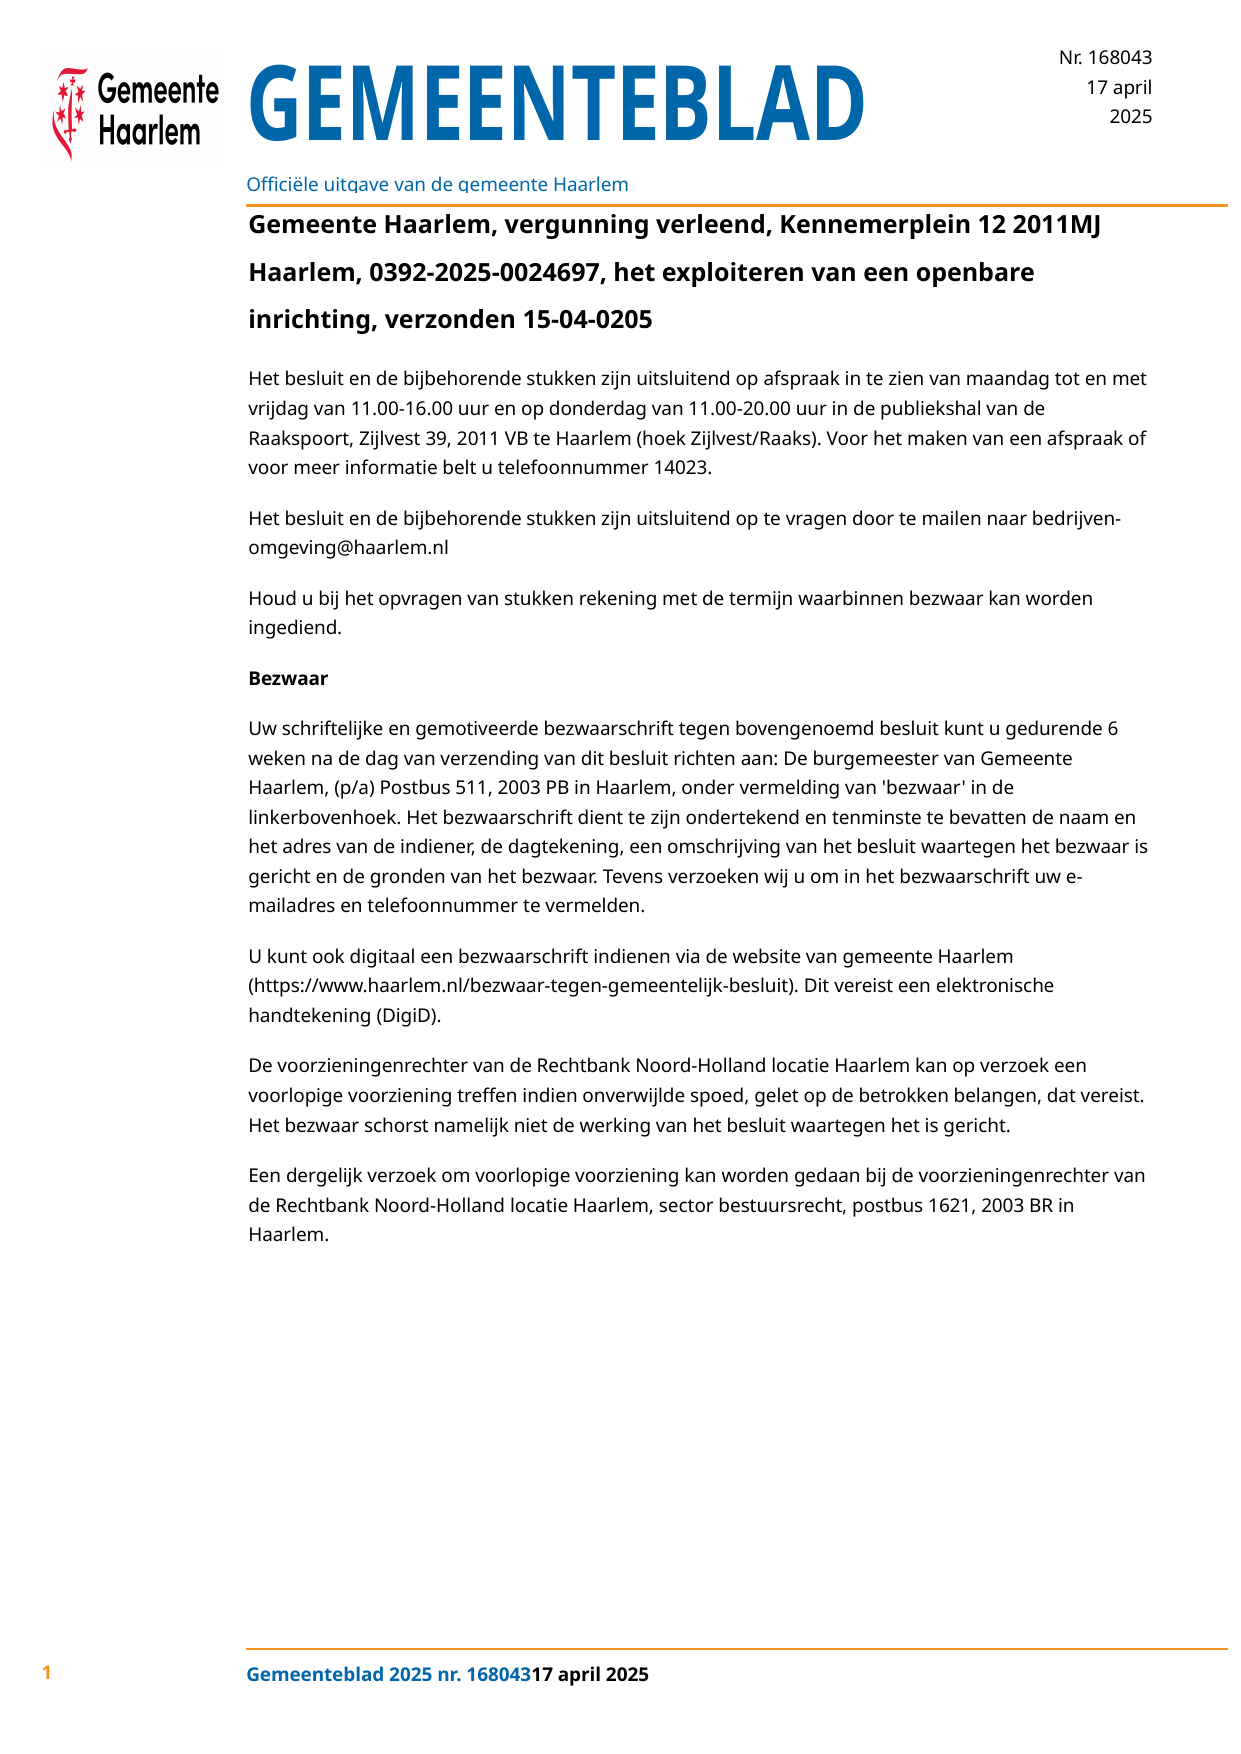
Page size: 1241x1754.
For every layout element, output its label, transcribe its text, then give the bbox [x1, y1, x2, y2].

text Een dergelijk verzoek om voorlopige voorziening kan worden gedaan bij de voorzieningenrechter van de Rechtbank Noord-Holland locatie Haarlem, sector bestuursrecht, postbus 1621, 2003 BR in Haarlem. [248, 1162, 1152, 1247]
text Uw schriftelijke en gemotiveerde bezwaarschrift tegen bovengenoemd besluit kunt u gedurende 6 weken na de dag van verzending van dit besluit richten aan: De burgemeester van Gemeente Haarlem, (p/a) Postbus 511, 2003 PB in Haarlem, onder vermelding van 'bezwaar' in de linkerbovenhoek. Het bezwaarschrift dient te zijn ondertekend en tenminste te bevatten de naam en het adres van de indiener, de dagtekening, een omschrijving van het besluit waartegen het bezwaar is gericht en de gronden van het bezwaar. Tevens verzoeken wij u om in het bezwaarschrift uw e-mailadres en telefoonnummer te vermelden. [248, 715, 1152, 918]
text U kunt ook digitaal een bezwaarschrift indienen via de website van gemeente Haarlem (https://www.haarlem.nl/bezwaar-tegen-gemeentelijk-besluit). Dit vereist een elektronische handtekening (DigiD). [248, 943, 1152, 1028]
text Het besluit en de bijbehorende stukken zijn uitsluitend op afspraak in te zien van maandag tot en met vrijdag van 11.00-16.00 uur en op donderdag van 11.00-20.00 uur in de publiekshal van de Raakspoort, Zijlvest 39, 2011 VB te Haarlem (hoek Zijlvest/Raaks). Voor het maken van een afspraak of voor meer informatie belt u telefoonnummer 14023. [248, 366, 1152, 480]
text Houd u bij het opvragen van stukken rekening met de termijn waarbinnen bezwaar kan worden ingediend. [248, 585, 1152, 640]
text Bezwaar [248, 665, 1152, 690]
picture [41, 47, 231, 172]
text De voorzieningenrechter van de Rechtbank Noord-Holland locatie Haarlem kan op verzoek een voorlopige voorziening treffen indien onverwijlde spoed, gelet op de betrokken belangen, dat vereist. Het bezwaar schorst namelijk niet de werking van het besluit waartegen het is gericht. [248, 1053, 1152, 1137]
text Gemeente Haarlem, vergunning verleend, Kennemerplein 12 2011MJ Haarlem, 0392-2025-0024697, het exploiteren van een openbare inrichting, verzonden 15-04-0205 [248, 207, 1152, 336]
text Het besluit en de bijbehorende stukken zijn uitsluitend op te vragen door te mailen naar bedrijven-omgeving@haarlem.nl [248, 505, 1152, 560]
